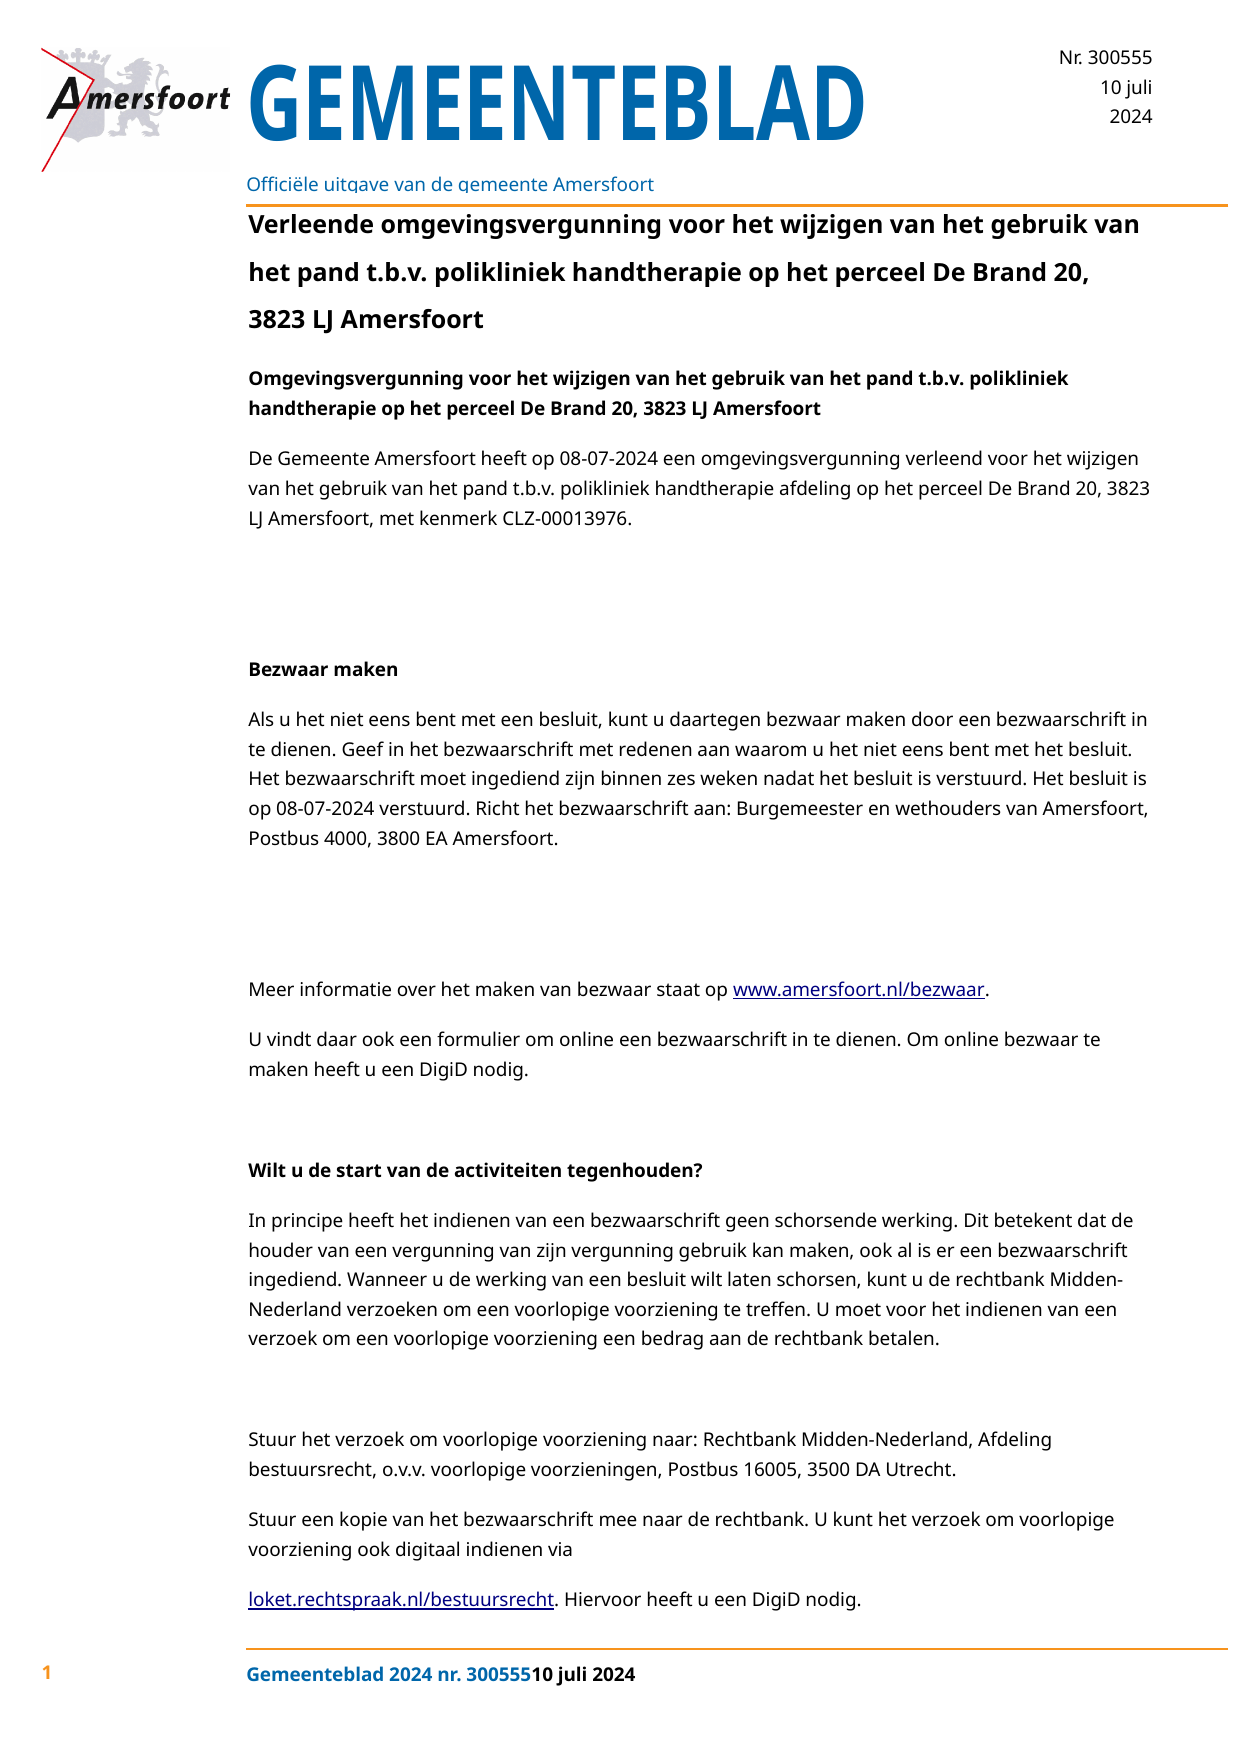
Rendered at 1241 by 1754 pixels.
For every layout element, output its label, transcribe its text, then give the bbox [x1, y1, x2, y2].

text Meer informatie over het maken van bezwaar staat op www.amersfoort.nl/bezwaar. [248, 976, 1152, 1002]
text In principe heeft het indienen van een bezwaarschrift geen schorsende werking. Dit betekent dat de houder van een vergunning van zijn vergunning gebruik kan maken, ook al is er een bezwaarschrift ingediend. Wanneer u de werking van een besluit wilt laten schorsen, kunt u de rechtbank Midden-Nederland verzoeken om een voorlopige voorziening te treffen. U moet voor het indienen van een verzoek om een voorlopige voorziening een bedrag aan de rechtbank betalen. [248, 1207, 1152, 1351]
text Bezwaar maken [248, 656, 1152, 682]
text loket.rechtspraak.nl/bestuursrecht. Hiervoor heeft u een DigiD nodig. [248, 1586, 1152, 1612]
text Omgevingsvergunning voor het wijzigen van het gebruik van het pand t.b.v. polikliniek handtherapie op het perceel De Brand 20, 3823 LJ Amersfoort [248, 366, 1152, 421]
text De Gemeente Amersfoort heeft op 08-07-2024 een omgevingsvergunning verleend voor het wijzigen van het gebruik van het pand t.b.v. polikliniek handtherapie afdeling op het perceel De Brand 20, 3823 LJ Amersfoort, met kenmerk CLZ-00013976. [248, 446, 1152, 530]
text Stuur een kopie van het bezwaarschrift mee naar de rechtbank. U kunt het verzoek om voorlopige voorziening ook digitaal indienen via [248, 1506, 1152, 1562]
text U vindt daar ook een formulier om online een bezwaarschrift in te dienen. Om online bezwaar te maken heeft u een DigiD nodig. [248, 1026, 1152, 1082]
text Stuur het verzoek om voorlopige voorziening naar: Rechtbank Midden-Nederland, Afdeling bestuursrecht, o.v.v. voorlopige voorzieningen, Postbus 16005, 3500 DA Utrecht. [248, 1426, 1152, 1482]
picture [41, 47, 231, 172]
text Verleende omgevingsvergunning voor het wijzigen van het gebruik van het pand t.b.v. polikliniek handtherapie op het perceel De Brand 20, 3823 LJ Amersfoort [248, 207, 1152, 336]
text Wilt u de start van de activiteiten tegenhouden? [248, 1157, 1152, 1182]
text Als u het niet eens bent met een besluit, kunt u daartegen bezwaar maken door een bezwaarschrift in te dienen. Geef in het bezwaarschrift met redenen aan waarom u het niet eens bent met het besluit. Het bezwaarschrift moet ingediend zijn binnen zes weken nadat het besluit is verstuurd. Het besluit is op 08-07-2024 verstuurd. Richt het bezwaarschrift aan: Burgemeester en wethouders van Amersfoort, Postbus 4000, 3800 EA Amersfoort. [248, 706, 1152, 850]
